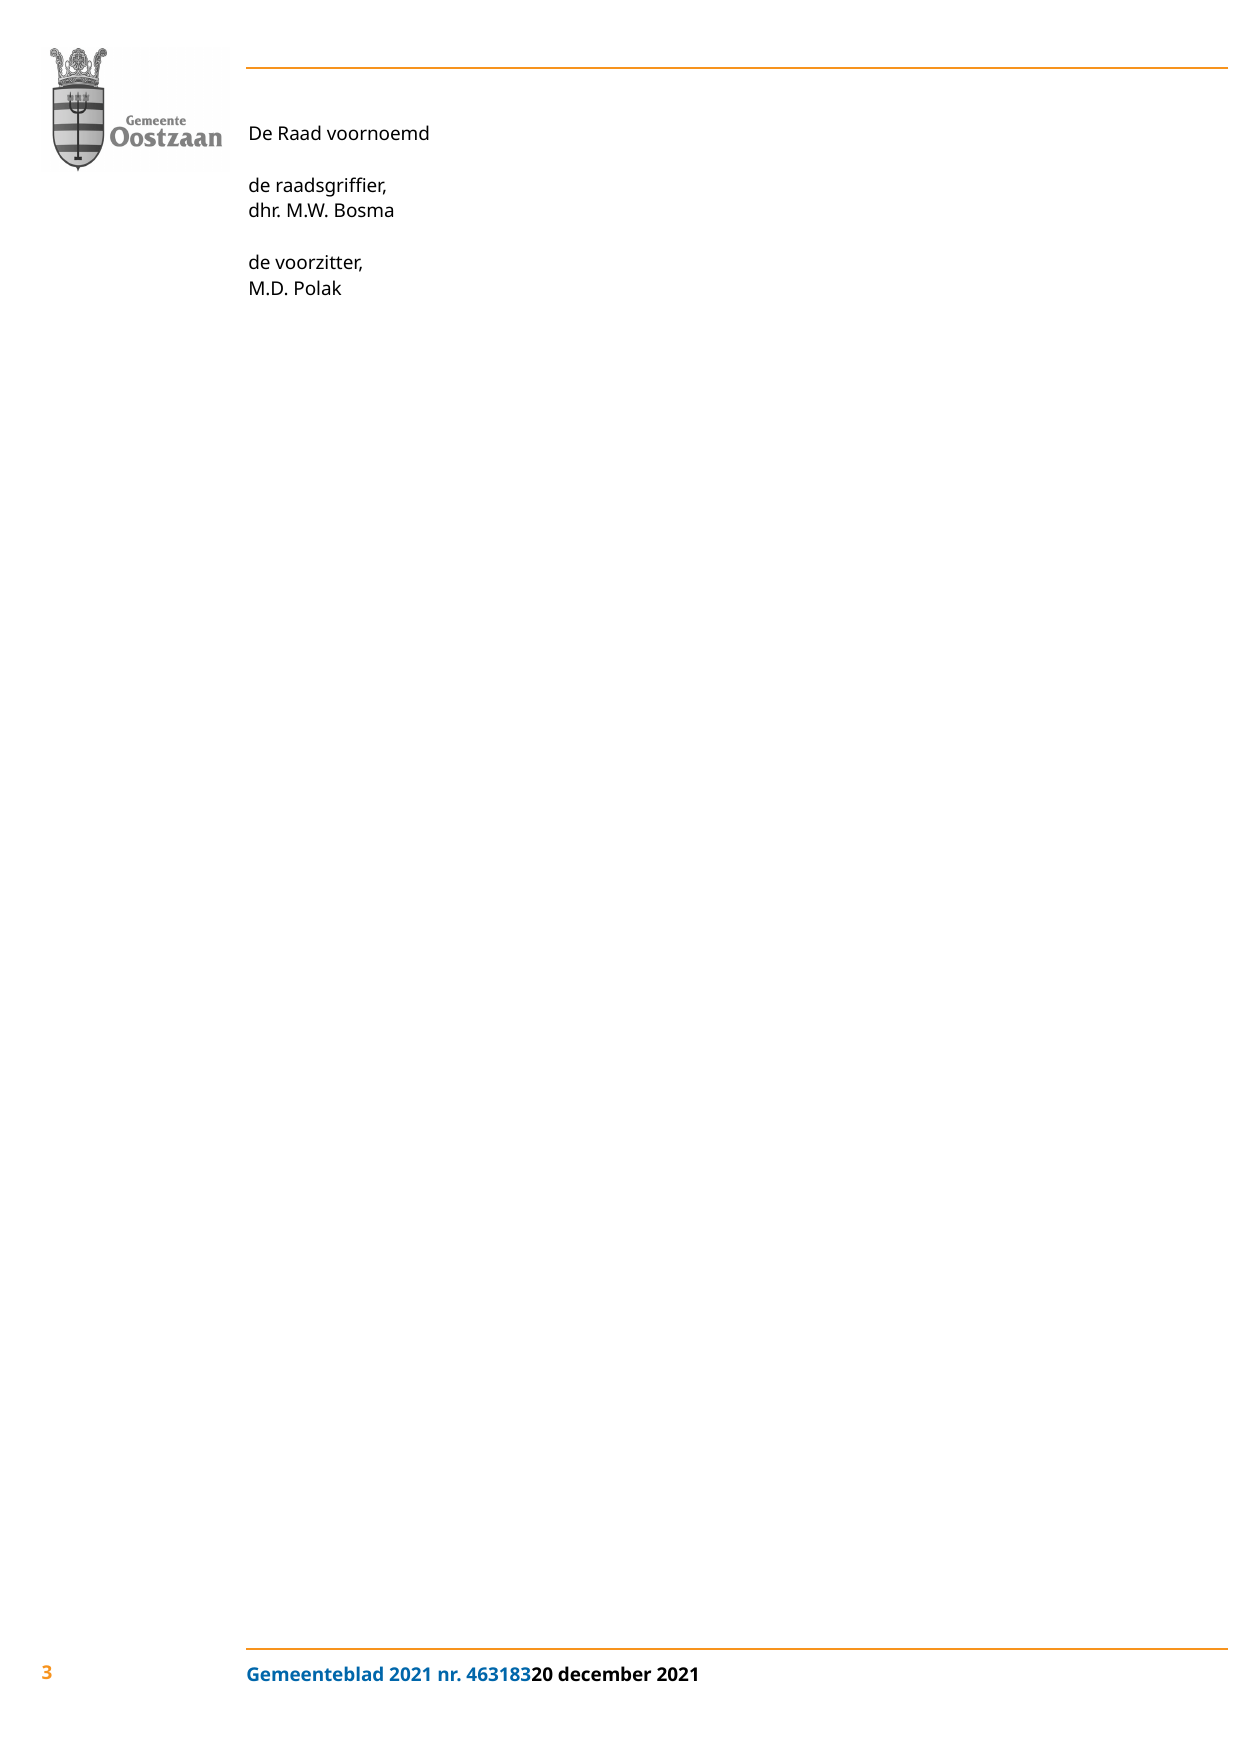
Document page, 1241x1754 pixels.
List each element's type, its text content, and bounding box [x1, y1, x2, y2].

text de raadsgriffier, [248, 172, 1152, 198]
text M.D. Polak [248, 275, 1152, 301]
text de voorzitter, [248, 249, 1152, 275]
text De Raad voornoemd [248, 121, 1152, 146]
text dhr. M.W. Bosma [248, 198, 1152, 223]
picture [41, 47, 231, 172]
